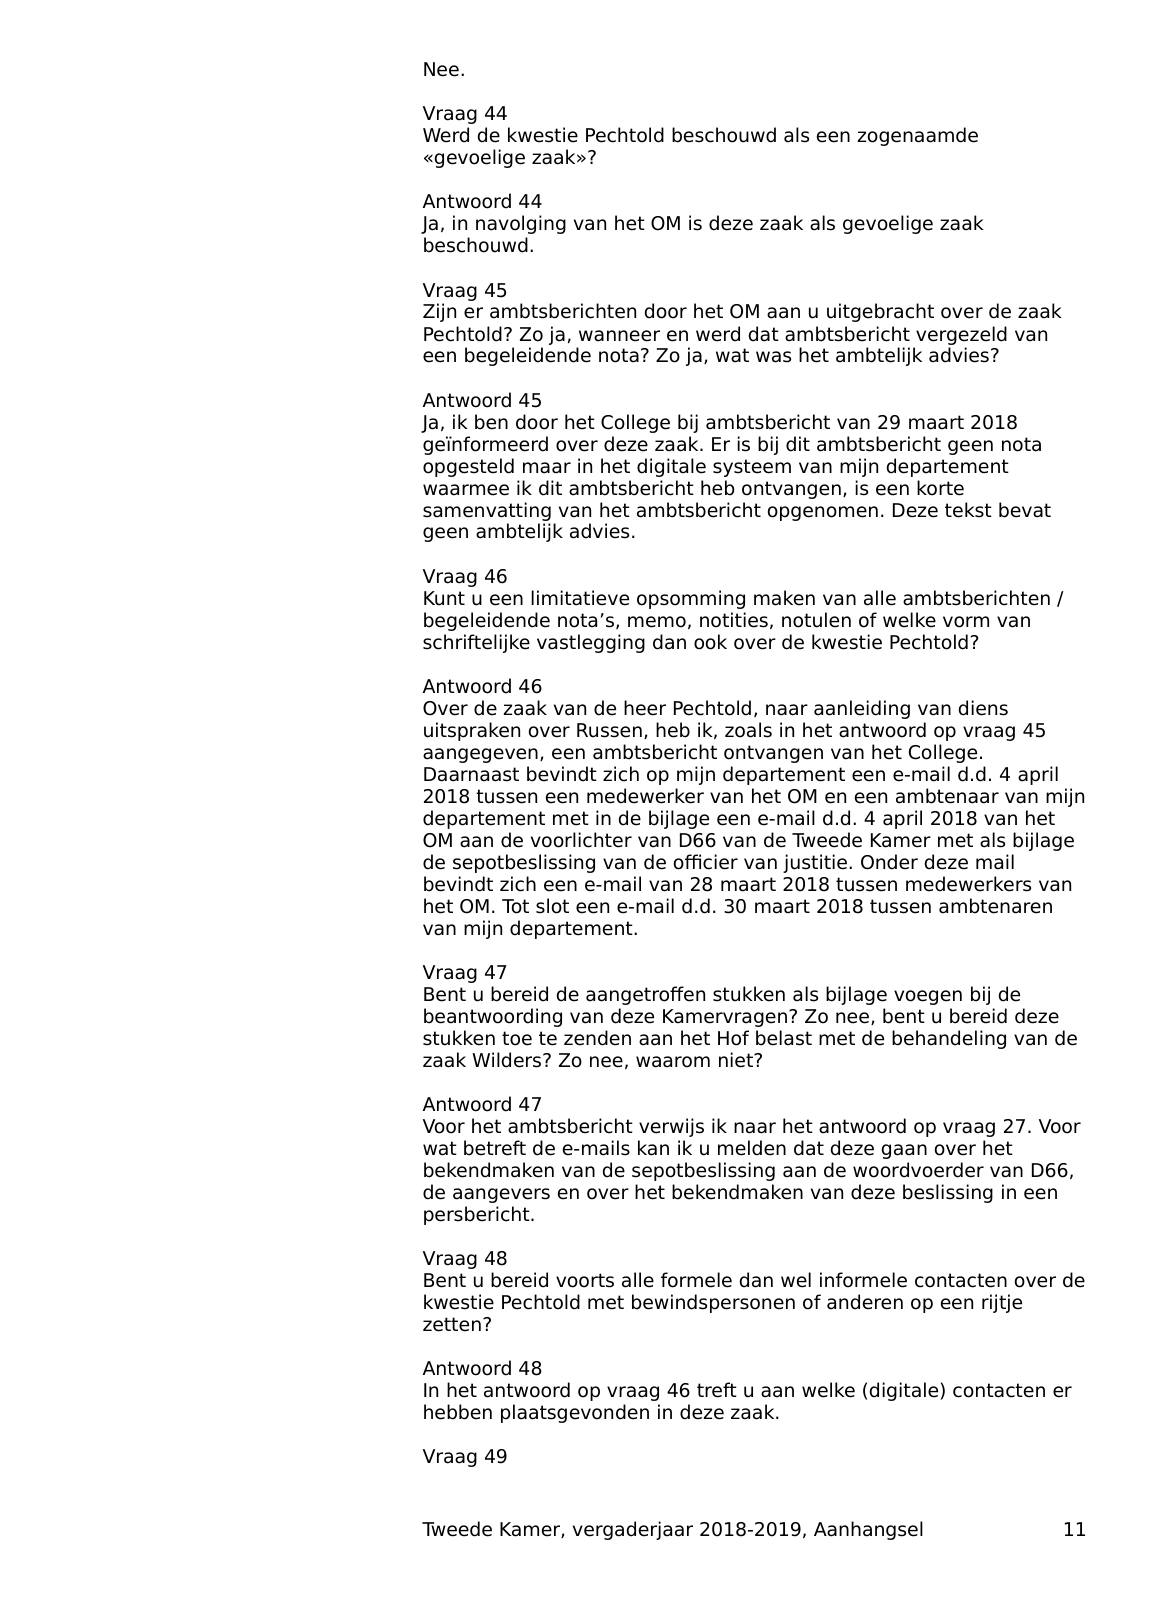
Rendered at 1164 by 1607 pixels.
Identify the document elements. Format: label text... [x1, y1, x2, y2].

text Antwoord 47 [422, 1094, 1087, 1116]
text Antwoord 44 [422, 191, 1087, 213]
text Zijn er ambtsberichten door het OM aan u uitgebracht over de zaak Pechtold? Zo ja, wanneer en werd dat ambtsbericht vergezeld van een begeleidende nota? Zo ja, wat was het ambtelijk advies? [422, 301, 1087, 367]
text Antwoord 45 [422, 389, 1087, 412]
text Antwoord 46 [422, 676, 1087, 698]
text Vraag 49 [422, 1446, 1087, 1468]
text Bent u bereid voorts alle formele dan wel informele contacten over de kwestie Pechtold met bewindspersonen of anderen op een rijtje zetten? [422, 1270, 1087, 1336]
text In het antwoord op vraag 46 treft u aan welke (digitale) contacten er hebben plaatsgevonden in deze zaak. [422, 1380, 1087, 1424]
text Bent u bereid de aangetroffen stukken als bijlage voegen bij de beantwoording van deze Kamervragen? Zo nee, bent u bereid deze stukken toe te zenden aan het Hof belast met de behandeling van de zaak Wilders? Zo nee, waarom niet? [422, 984, 1087, 1072]
text Werd de kwestie Pechtold beschouwd als een zogenaamde «gevoelige zaak»? [422, 125, 1087, 169]
text Vraag 45 [422, 279, 1087, 301]
text Vraag 47 [422, 962, 1087, 984]
text Kunt u een limitatieve opsomming maken van alle ambtsberichten / begeleidende nota’s, memo, notities, notulen of welke vorm van schriftelijke vastlegging dan ook over de kwestie Pechtold? [422, 588, 1087, 653]
text Ja, in navolging van het OM is deze zaak als gevoelige zaak beschouwd. [422, 213, 1087, 257]
text Over de zaak van de heer Pechtold, naar aanleiding van diens uitspraken over Russen, heb ik, zoals in het antwoord op vraag 45 aangegeven, een ambtsbericht ontvangen van het College. Daarnaast bevindt zich op mijn departement een e-mail d.d. 4 april 2018 tussen een medewerker van het OM en een ambtenaar van mijn departement met in de bijlage een e-mail d.d. 4 april 2018 van het OM aan de voorlichter van D66 van de Tweede Kamer met als bijlage de sepotbeslissing van de officier van justitie. Onder deze mail bevindt zich een e-mail van 28 maart 2018 tussen medewerkers van het OM. Tot slot een e-mail d.d. 30 maart 2018 tussen ambtenaren van mijn departement. [422, 698, 1087, 939]
text Voor het ambtsbericht verwijs ik naar het antwoord op vraag 27. Voor wat betreft de e-mails kan ik u melden dat deze gaan over het bekendmaken van de sepotbeslissing aan de woordvoerder van D66, de aangevers en over het bekendmaken van deze beslissing in een persbericht. [422, 1116, 1087, 1226]
text Vraag 46 [422, 566, 1087, 588]
text Vraag 48 [422, 1248, 1087, 1270]
text Antwoord 48 [422, 1358, 1087, 1380]
text Vraag 44 [422, 103, 1087, 125]
text Ja, ik ben door het College bij ambtsbericht van 29 maart 2018 geïnformeerd over deze zaak. Er is bij dit ambtsbericht geen nota opgesteld maar in het digitale systeem van mijn departement waarmee ik dit ambtsbericht heb ontvangen, is een korte samenvatting van het ambtsbericht opgenomen. Deze tekst bevat geen ambtelijk advies. [422, 412, 1087, 543]
text Nee. [422, 59, 1087, 81]
